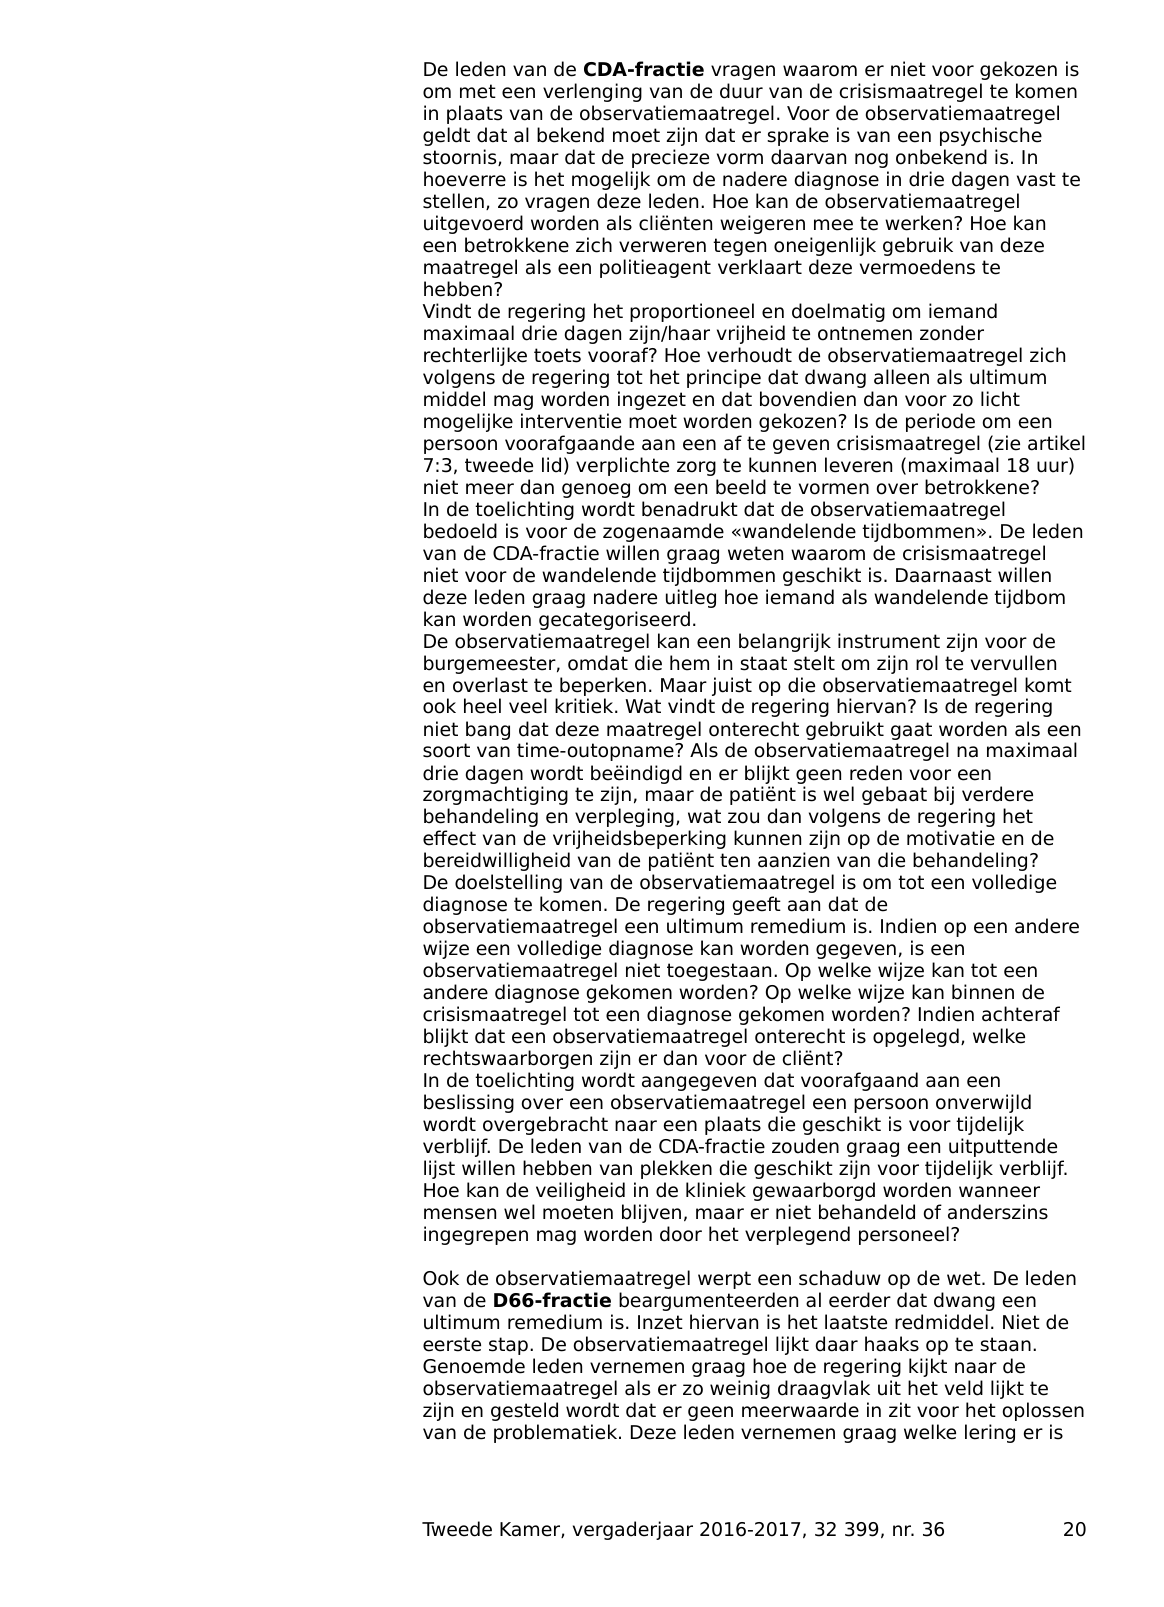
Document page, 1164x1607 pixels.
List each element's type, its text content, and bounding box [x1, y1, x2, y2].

text De doelstelling van de observatiemaatregel is om tot een volledige diagnose te komen. De regering geeft aan dat de observatiemaatregel een ultimum remedium is. Indien op een andere wijze een volledige diagnose kan worden gegeven, is een observatiemaatregel niet toegestaan. Op welke wijze kan tot een andere diagnose gekomen worden? Op welke wijze kan binnen de crisismaatregel tot een diagnose gekomen worden? Indien achteraf blijkt dat een observatiemaatregel onterecht is opgelegd, welke rechtswaarborgen zijn er dan voor de cliënt? [422, 872, 1087, 1070]
text De observatiemaatregel kan een belangrijk instrument zijn voor de burgemeester, omdat die hem in staat stelt om zijn rol te vervullen en overlast te beperken. Maar juist op die observatiemaatregel komt ook heel veel kritiek. Wat vindt de regering hiervan? Is de regering niet bang dat deze maatregel onterecht gebruikt gaat worden als een soort van time-outopname? Als de observatiemaatregel na maximaal drie dagen wordt beëindigd en er blijkt geen reden voor een zorgmachtiging te zijn, maar de patiënt is wel gebaat bij verdere behandeling en verpleging, wat zou dan volgens de regering het effect van de vrijheidsbeperking kunnen zijn op de motivatie en de bereidwilligheid van de patiënt ten aanzien van die behandeling? [422, 631, 1087, 872]
text In de toelichting wordt benadrukt dat de observatiemaatregel bedoeld is voor de zogenaamde «wandelende tijdbommen». De leden van de CDA-fractie willen graag weten waarom de crisismaatregel niet voor de wandelende tijdbommen geschikt is. Daarnaast willen deze leden graag nadere uitleg hoe iemand als wandelende tijdbom kan worden gecategoriseerd. [422, 499, 1087, 631]
text Ook de observatiemaatregel werpt een schaduw op de wet. De leden van de D66-fractie beargumenteerden al eerder dat dwang een ultimum remedium is. Inzet hiervan is het laatste redmiddel. Niet de eerste stap. De observatiemaatregel lijkt daar haaks op te staan. Genoemde leden vernemen graag hoe de regering kijkt naar de observatiemaatregel als er zo weinig draagvlak uit het veld lijkt te zijn en gesteld wordt dat er geen meerwaarde in zit voor het oplossen van de problematiek. Deze leden vernemen graag welke lering er is [422, 1268, 1087, 1444]
text Vindt de regering het proportioneel en doelmatig om iemand maximaal drie dagen zijn/haar vrijheid te ontnemen zonder rechterlijke toets vooraf? Hoe verhoudt de observatiemaatregel zich volgens de regering tot het principe dat dwang alleen als ultimum middel mag worden ingezet en dat bovendien dan voor zo licht mogelijke interventie moet worden gekozen? Is de periode om een persoon voorafgaande aan een af te geven crisismaatregel (zie artikel 7:3, tweede lid) verplichte zorg te kunnen leveren (maximaal 18 uur) niet meer dan genoeg om een beeld te vormen over betrokkene? [422, 301, 1087, 499]
text In de toelichting wordt aangegeven dat voorafgaand aan een beslissing over een observatiemaatregel een persoon onverwijld wordt overgebracht naar een plaats die geschikt is voor tijdelijk verblijf. De leden van de CDA-fractie zouden graag een uitputtende lijst willen hebben van plekken die geschikt zijn voor tijdelijk verblijf. Hoe kan de veiligheid in de kliniek gewaarborgd worden wanneer mensen wel moeten blijven, maar er niet behandeld of anderszins ingegrepen mag worden door het verplegend personeel? [422, 1070, 1087, 1246]
text De leden van de CDA-fractie vragen waarom er niet voor gekozen is om met een verlenging van de duur van de crisismaatregel te komen in plaats van de observatiemaatregel. Voor de observatiemaatregel geldt dat al bekend moet zijn dat er sprake is van een psychische stoornis, maar dat de precieze vorm daarvan nog onbekend is. In hoeverre is het mogelijk om de nadere diagnose in drie dagen vast te stellen, zo vragen deze leden. Hoe kan de observatiemaatregel uitgevoerd worden als cliënten weigeren mee te werken? Hoe kan een betrokkene zich verweren tegen oneigenlijk gebruik van deze maatregel als een politieagent verklaart deze vermoedens te hebben? [422, 59, 1087, 301]
